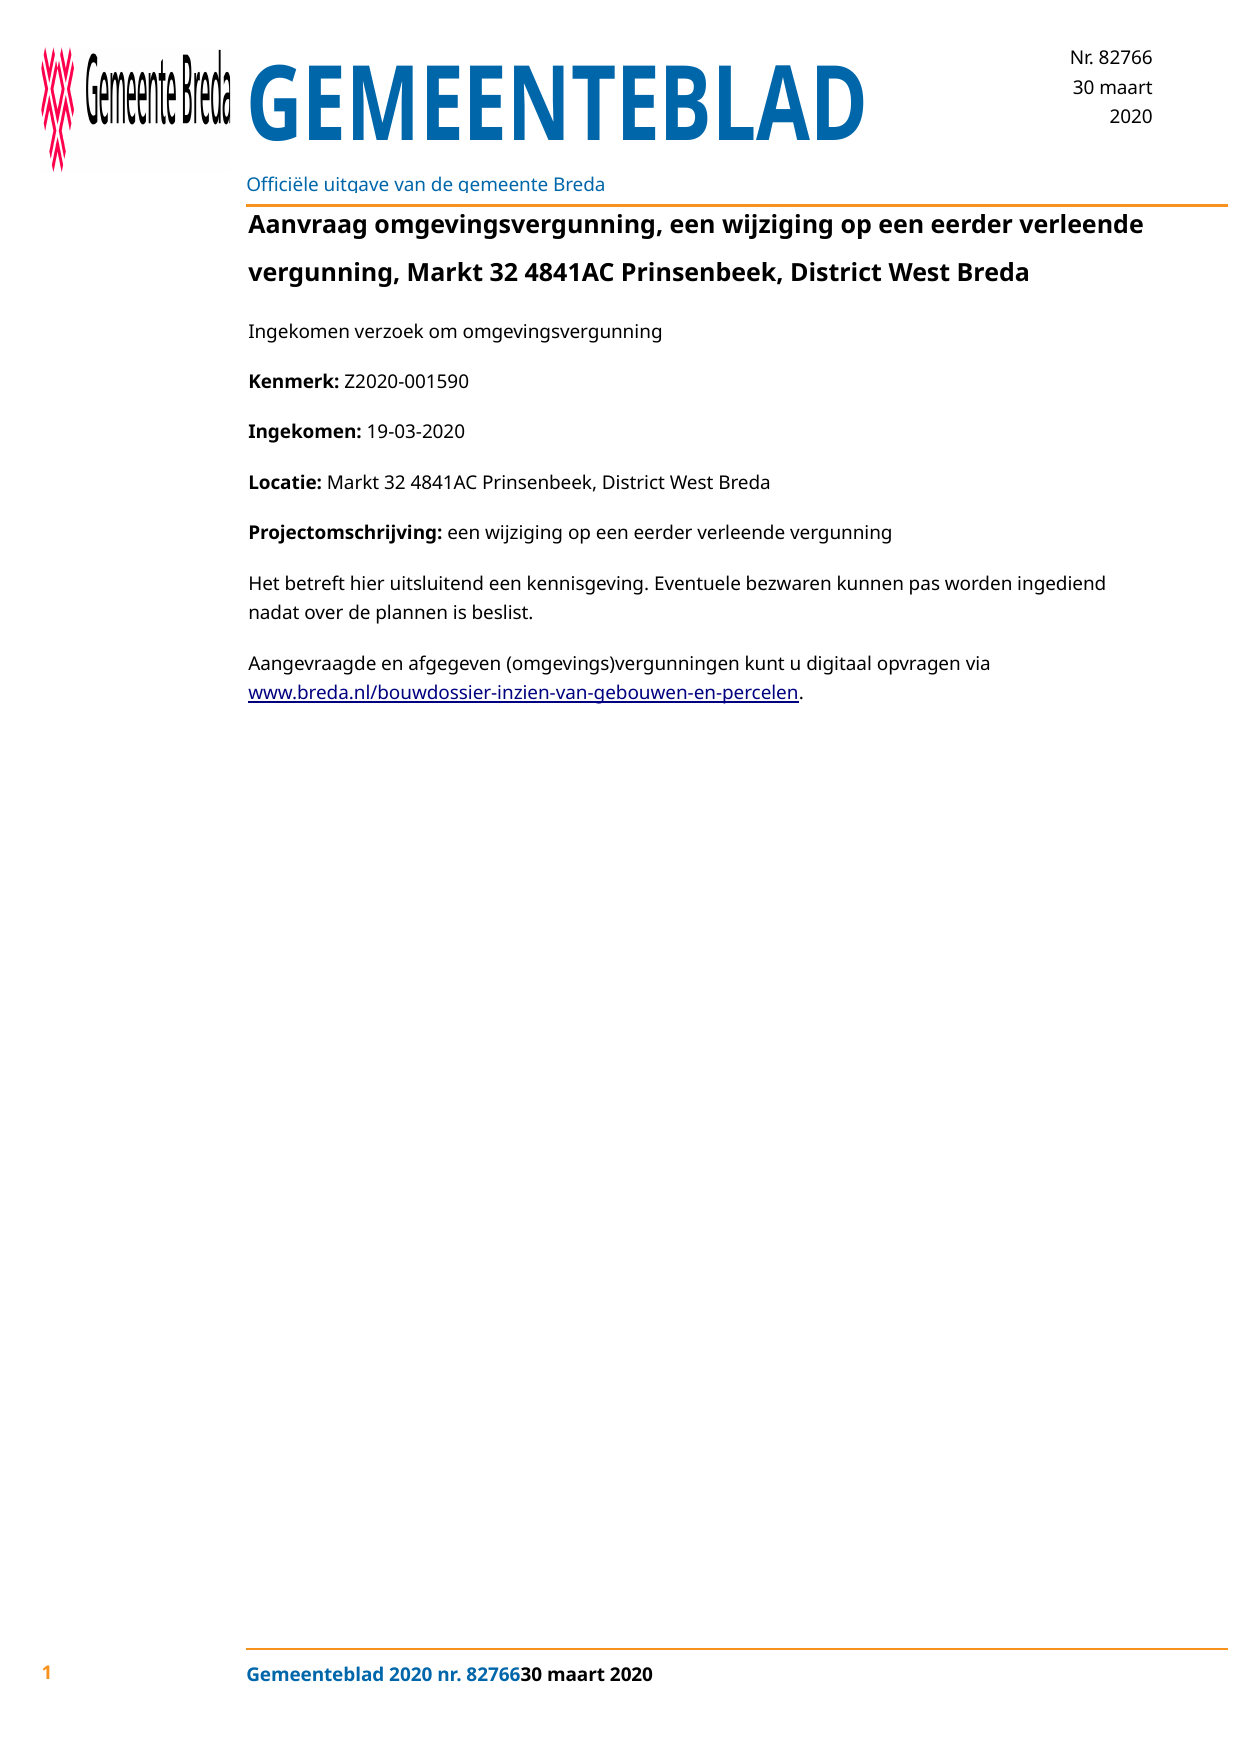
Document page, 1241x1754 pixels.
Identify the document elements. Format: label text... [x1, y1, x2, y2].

text Aanvraag omgevingsvergunning, een wijziging op een eerder verleende vergunning, Markt 32 4841AC Prinsenbeek, District West Breda [248, 207, 1152, 288]
text Het betreft hier uitsluitend een kennisgeving. Eventuele bezwaren kunnen pas worden ingediend nadat over de plannen is beslist. [248, 570, 1152, 625]
text Ingekomen: 19-03-2020 [248, 419, 1152, 444]
text Projectomschrijving: een wijziging op een eerder verleende vergunning [248, 519, 1152, 545]
text Ingekomen verzoek om omgevingsvergunning [248, 318, 1152, 344]
text Aangevraagde en afgegeven (omgevings)vergunningen kunt u digitaal opvragen via www.breda.nl/bouwdossier-inzien-van-gebouwen-en-percelen. [248, 650, 1152, 705]
text Locatie: Markt 32 4841AC Prinsenbeek, District West Breda [248, 469, 1152, 495]
text Kenmerk: Z2020-001590 [248, 368, 1152, 394]
picture [41, 47, 231, 172]
